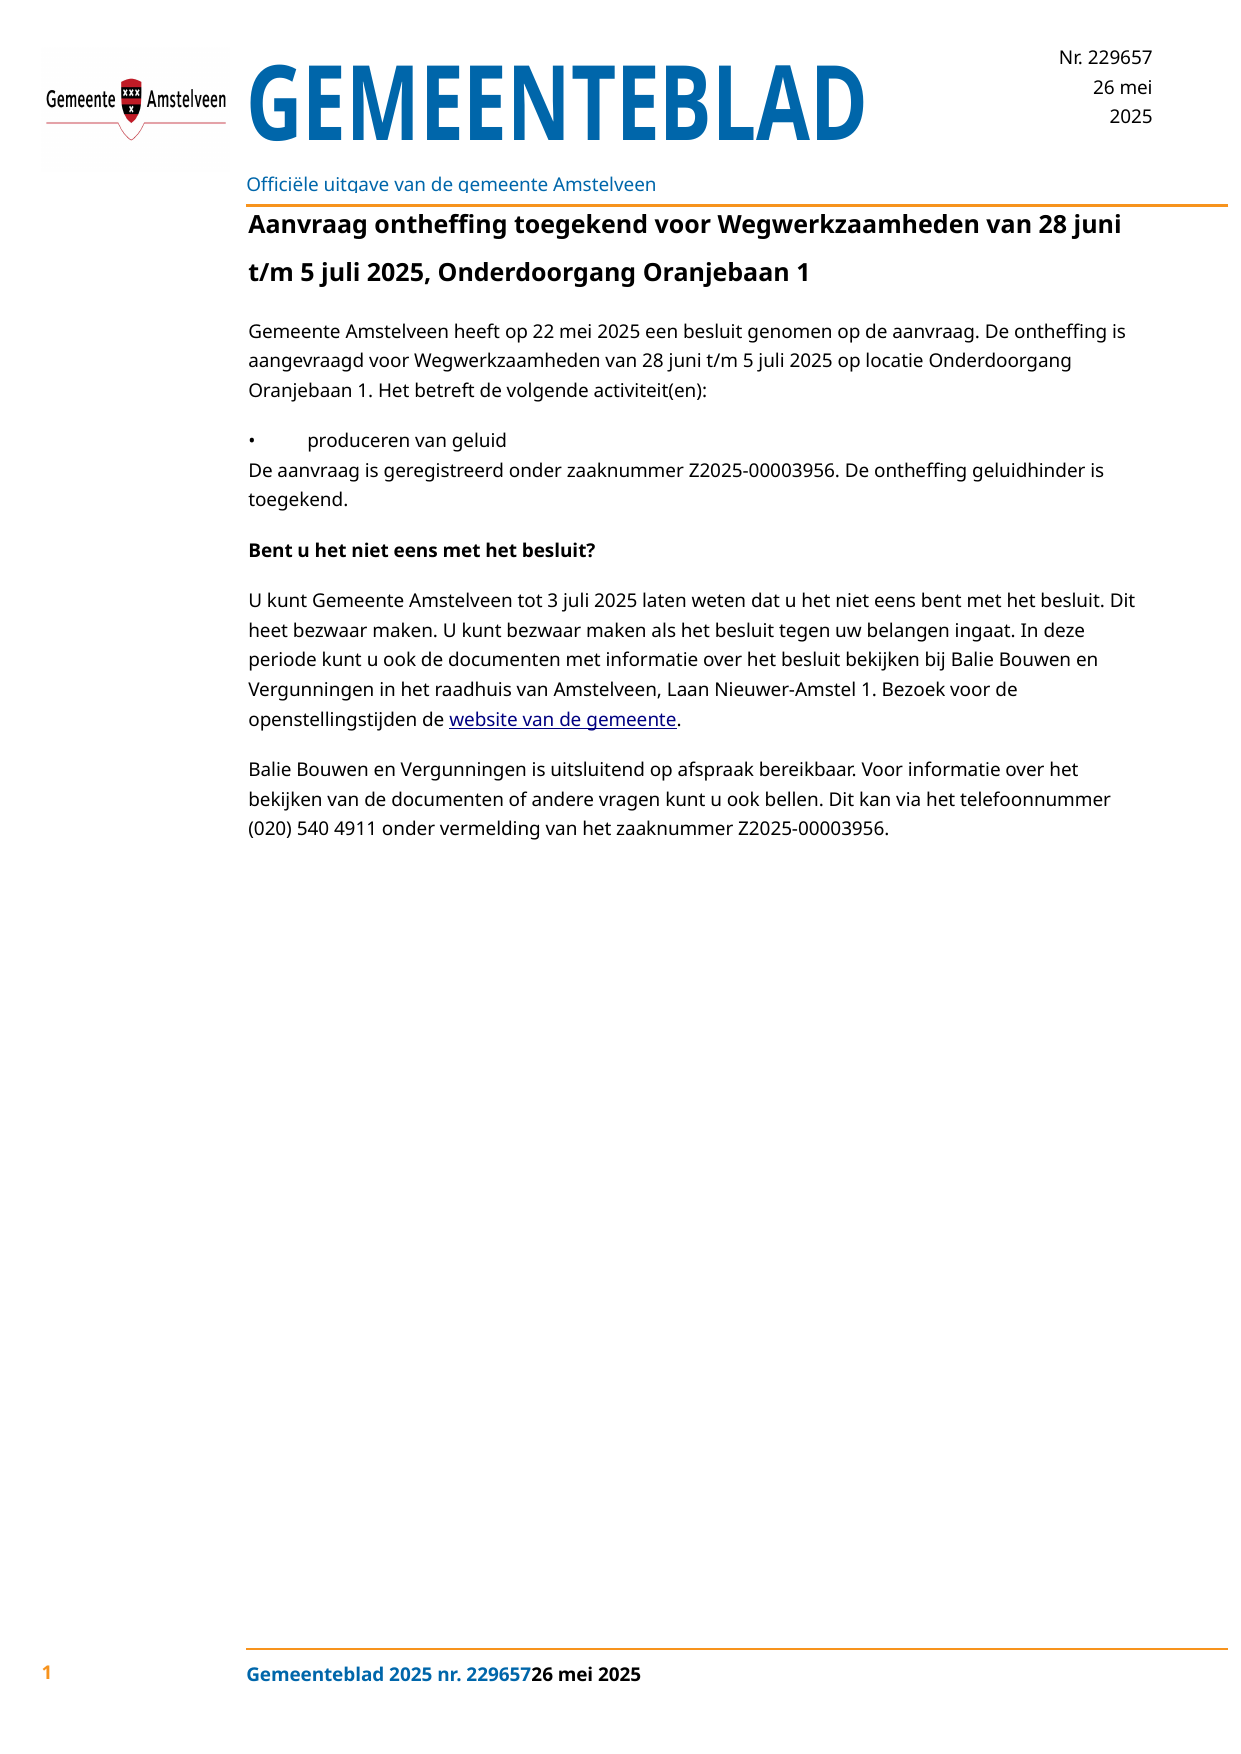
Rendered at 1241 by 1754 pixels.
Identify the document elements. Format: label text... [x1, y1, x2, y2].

text Bent u het niet eens met het besluit? [248, 537, 1152, 563]
text Gemeente Amstelveen heeft op 22 mei 2025 een besluit genomen op de aanvraag. De ontheffing is aangevraagd voor Wegwerkzaamheden van 28 juni t/m 5 juli 2025 op locatie Onderdoorgang Oranjebaan 1. Het betreft de volgende activiteit(en): [248, 318, 1152, 403]
list produceren van geluid [248, 427, 1152, 453]
text De aanvraag is geregistreerd onder zaaknummer Z2025-00003956. De ontheffing geluidhinder is toegekend. [248, 457, 1152, 512]
text Aanvraag ontheffing toegekend voor Wegwerkzaamheden van 28 juni t/m 5 juli 2025, Onderdoorgang Oranjebaan 1 [248, 207, 1152, 288]
picture [41, 47, 231, 172]
text U kunt Gemeente Amstelveen tot 3 juli 2025 laten weten dat u het niet eens bent met het besluit. Dit heet bezwaar maken. U kunt bezwaar maken als het besluit tegen uw belangen ingaat. In deze periode kunt u ook de documenten met informatie over het besluit bekijken bij Balie Bouwen en Vergunningen in het raadhuis van Amstelveen, Laan Nieuwer-Amstel 1. Bezoek voor de openstellingstijden de website van de gemeente. [248, 587, 1152, 732]
text Balie Bouwen en Vergunningen is uitsluitend op afspraak bereikbaar. Voor informatie over het bekijken van de documenten of andere vragen kunt u ook bellen. Dit kan via het telefoonnummer (020) 540 4911 onder vermelding van het zaaknummer Z2025-00003956. [248, 756, 1152, 841]
